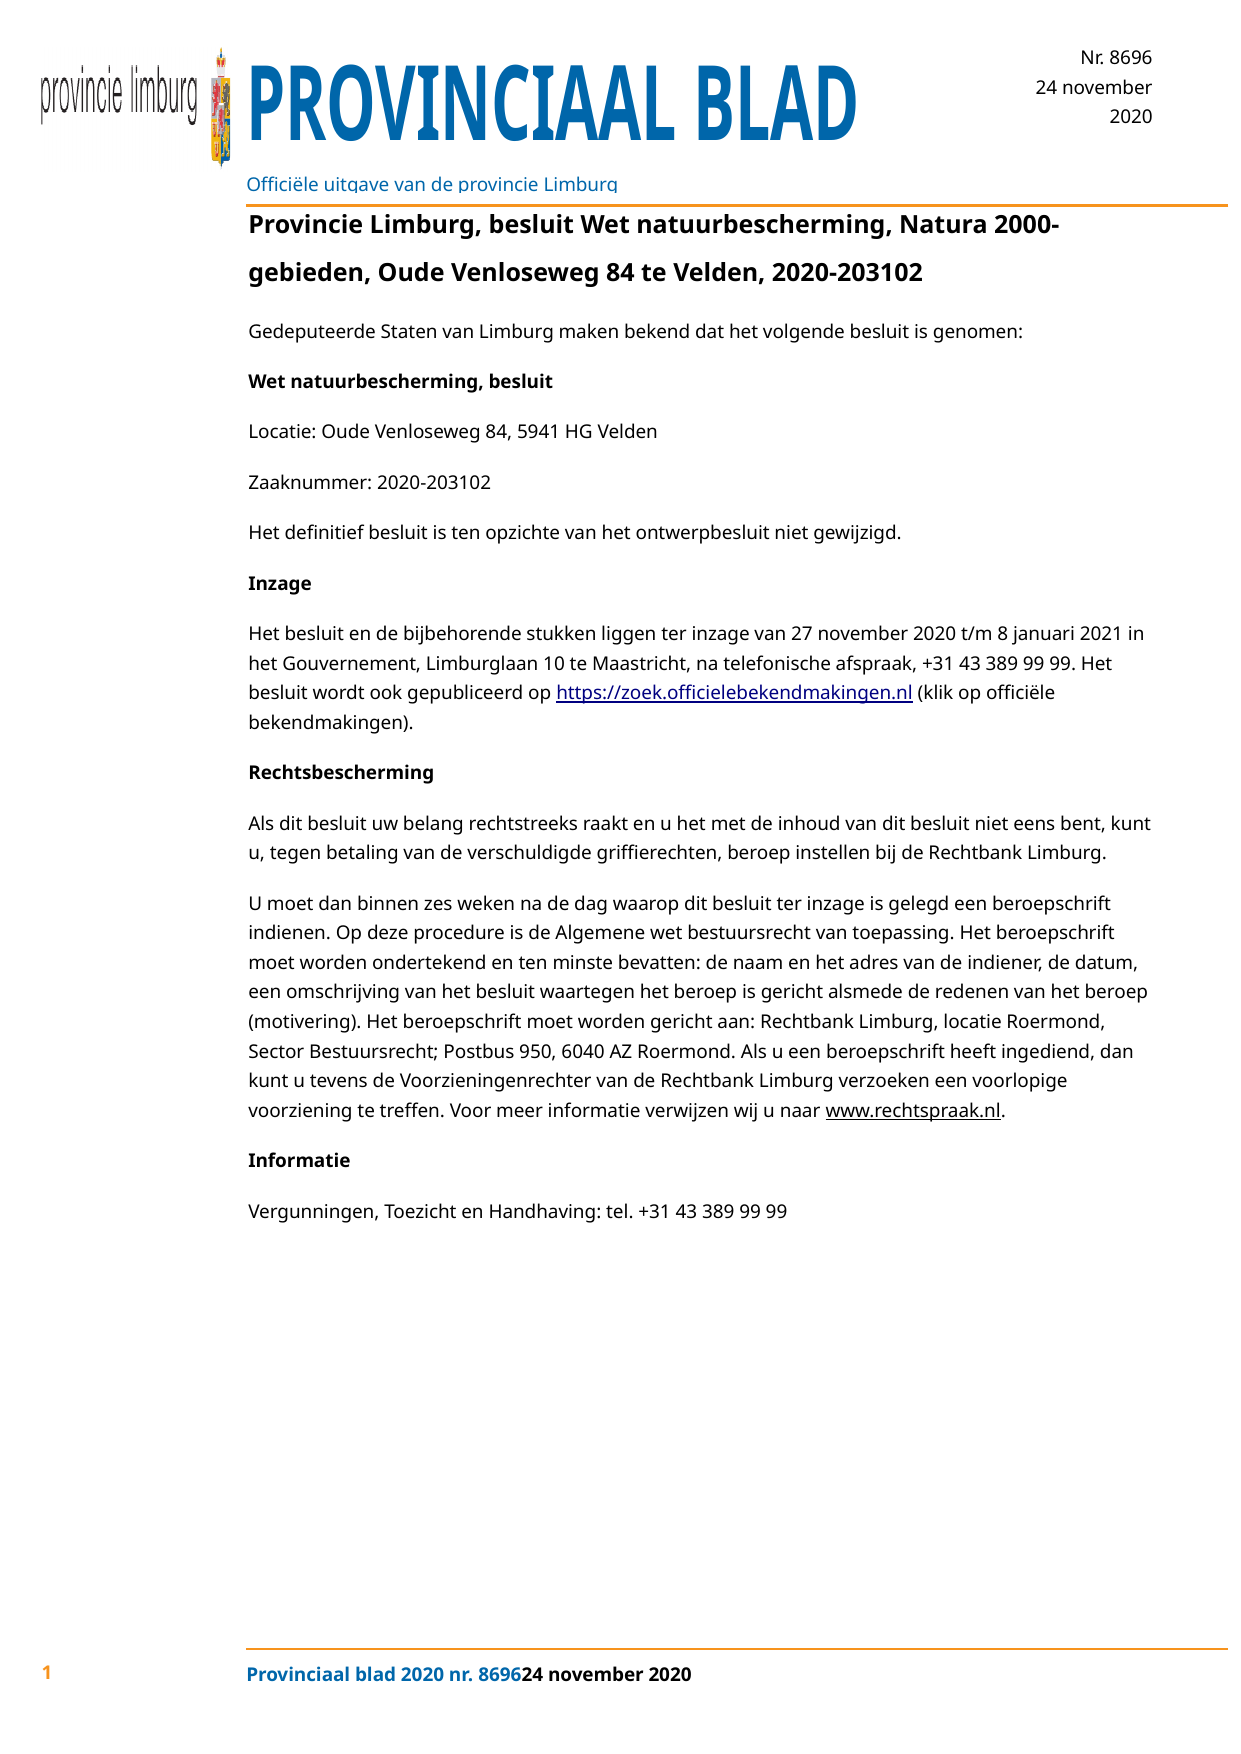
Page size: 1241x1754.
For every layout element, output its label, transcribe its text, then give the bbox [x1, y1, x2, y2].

text Vergunningen, Toezicht en Handhaving: tel. +31 43 389 99 99 [248, 1198, 1152, 1224]
text Als dit besluit uw belang rechtstreeks raakt en u het met de inhoud van dit besluit niet eens bent, kunt u, tegen betaling van de verschuldigde griffierechten, beroep instellen bij de Rechtbank Limburg. [248, 810, 1152, 865]
text Locatie: Oude Venloseweg 84, 5941 HG Velden [248, 419, 1152, 444]
text Inzage [248, 570, 1152, 596]
text Zaaknummer: 2020-203102 [248, 469, 1152, 495]
text Het definitief besluit is ten opzichte van het ontwerpbesluit niet gewijzigd. [248, 519, 1152, 545]
text Wet natuurbescherming, besluit [248, 368, 1152, 394]
text Provincie Limburg, besluit Wet natuurbescherming, Natura 2000-gebieden, Oude Venloseweg 84 te Velden, 2020-203102 [248, 207, 1152, 288]
text Gedeputeerde Staten van Limburg maken bekend dat het volgende besluit is genomen: [248, 318, 1152, 344]
text U moet dan binnen zes weken na de dag waarop dit besluit ter inzage is gelegd een beroepschrift indienen. Op deze procedure is de Algemene wet bestuursrecht van toepassing. Het beroepschrift moet worden ondertekend en ten minste bevatten: de naam en het adres van de indiener, de datum, een omschrijving van het besluit waartegen het beroep is gericht alsmede de redenen van het beroep (motivering). Het beroepschrift moet worden gericht aan: Rechtbank Limburg, locatie Roermond, Sector Bestuursrecht; Postbus 950, 6040 AZ Roermond. Als u een beroepschrift heeft ingediend, dan kunt u tevens de Voorzieningenrechter van de Rechtbank Limburg verzoeken een voorlopige voorziening te treffen. Voor meer informatie verwijzen wij u naar www.rechtspraak.nl. [248, 890, 1152, 1123]
text Informatie [248, 1147, 1152, 1173]
text Rechtsbescherming [248, 759, 1152, 785]
picture [41, 47, 231, 172]
text Het besluit en de bijbehorende stukken liggen ter inzage van 27 november 2020 t/m 8 januari 2021 in het Gouvernement, Limburglaan 10 te Maastricht, na telefonische afspraak, +31 43 389 99 99. Het besluit wordt ook gepubliceerd op https://zoek.officielebekendmakingen.nl (klik op officiële bekendmakingen). [248, 620, 1152, 735]
